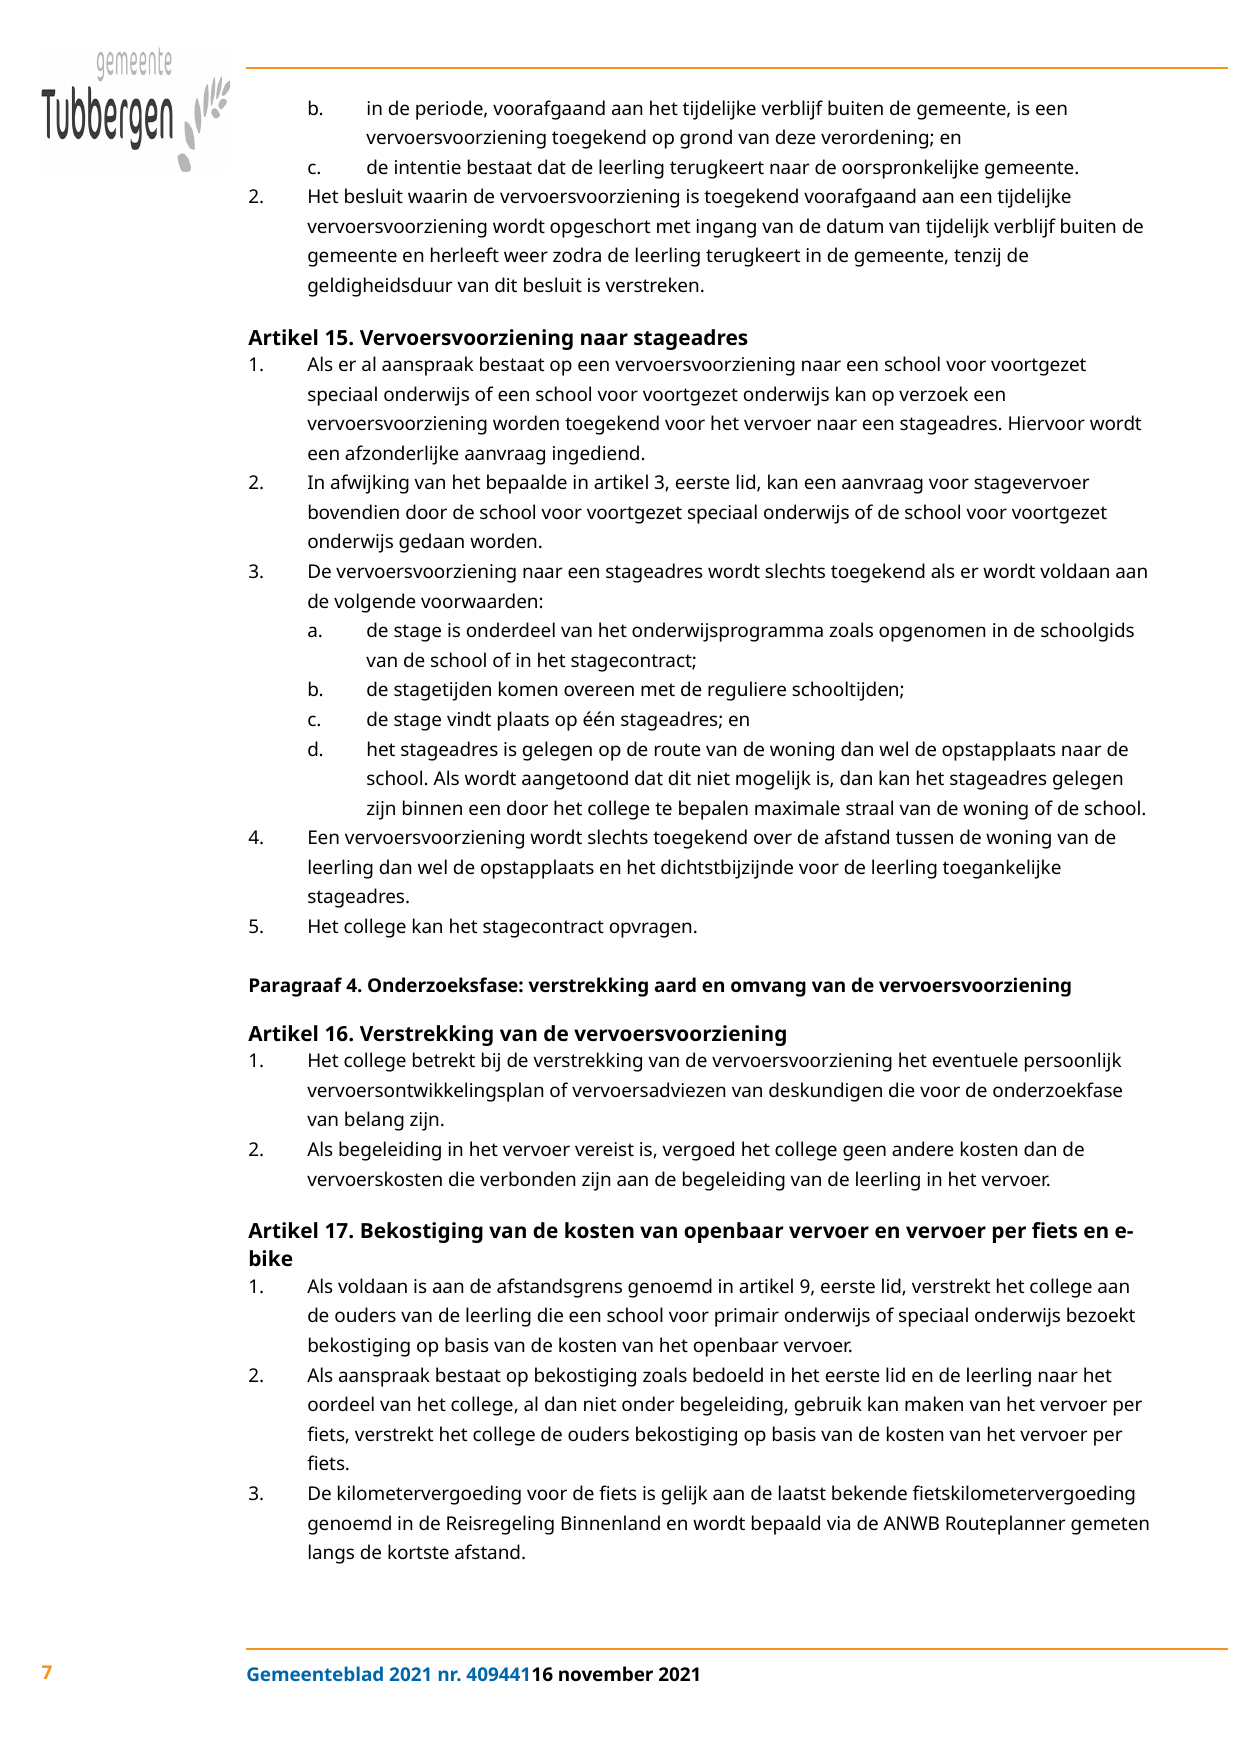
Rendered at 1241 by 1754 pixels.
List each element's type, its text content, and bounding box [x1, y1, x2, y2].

list de stage is onderdeel van het onderwijsprogramma zoals opgenomen in de schoolgids van de school of in het stagecontract; [307, 617, 1152, 673]
list de stagetijden komen overeen met de reguliere schooltijden; [307, 677, 1152, 702]
list in de periode, voorafgaand aan het tijdelijke verblijf buiten de gemeente, is een vervoersvoorziening toegekend op grond van deze verordening; en [307, 95, 1152, 150]
list de stage vindt plaats op één stageadres; en [307, 706, 1152, 732]
picture [41, 47, 231, 172]
list Als aanspraak bestaat op bekostiging zoals bedoeld in het eerste lid en de leerling naar het oordeel van het college, al dan niet onder begeleiding, gebruik kan maken van het vervoer per fiets, verstrekt het college de ouders bekostiging op basis van de kosten van het vervoer per fiets. [248, 1362, 1152, 1476]
list Als begeleiding in het vervoer vereist is, vergoed het college geen andere kosten dan de vervoerskosten die verbonden zijn aan de begeleiding van de leerling in het vervoer. [248, 1136, 1152, 1191]
list De kilometervergoeding voor de fiets is gelijk aan de laatst bekende fietskilometervergoeding genoemd in de Reisregeling Binnenland en wordt bepaald via de ANWB Routeplanner gemeten langs de kortste afstand. [248, 1480, 1152, 1565]
list Een vervoersvoorziening wordt slechts toegekend over de afstand tussen de woning van de leerling dan wel de opstapplaats en het dichtstbijzijnde voor de leerling toegankelijke stageadres. [248, 824, 1152, 909]
list De vervoersvoorziening naar een stageadres wordt slechts toegekend als er wordt voldaan aan de volgende voorwaarden: [248, 558, 1152, 613]
list de intentie bestaat dat de leerling terugkeert naar de oorspronkelijke gemeente. [307, 154, 1152, 180]
text Artikel 17. Bekostiging van de kosten van openbaar vervoer en vervoer per fiets en e-bike [248, 1216, 1152, 1273]
list Het besluit waarin de vervoersvoorziening is toegekend voorafgaand aan een tijdelijke vervoersvoorziening wordt opgeschort met ingang van de datum van tijdelijk verblijf buiten de gemeente en herleeft weer zodra de leerling terugkeert in de gemeente, tenzij de geldigheidsduur van dit besluit is verstreken. [248, 183, 1152, 298]
list Als er al aanspraak bestaat op een vervoersvoorziening naar een school voor voortgezet speciaal onderwijs of een school voor voortgezet onderwijs kan op verzoek een vervoersvoorziening worden toegekend voor het vervoer naar een stageadres. Hiervoor wordt een afzonderlijke aanvraag ingediend. [248, 351, 1152, 466]
list Als voldaan is aan de afstandsgrens genoemd in artikel 9, eerste lid, verstrekt het college aan de ouders van de leerling die een school voor primair onderwijs of speciaal onderwijs bezoekt bekostiging op basis van de kosten van het openbaar vervoer. [248, 1273, 1152, 1358]
text Artikel 15. Vervoersvoorziening naar stageadres [248, 323, 1152, 351]
text Artikel 16. Verstrekking van de vervoersvoorziening [248, 1019, 1152, 1047]
list In afwijking van het bepaalde in artikel 3, eerste lid, kan een aanvraag voor stagevervoer bovendien door de school voor voortgezet speciaal onderwijs of de school voor voortgezet onderwijs gedaan worden. [248, 469, 1152, 554]
text Paragraaf 4. Onderzoeksfase: verstrekking aard en omvang van de vervoersvoorziening [248, 972, 1152, 998]
list Het college betrekt bij de verstrekking van de vervoersvoorziening het eventuele persoonlijk vervoersontwikkelingsplan of vervoersadviezen van deskundigen die voor de onderzoekfase van belang zijn. [248, 1047, 1152, 1132]
list het stageadres is gelegen op de route van de woning dan wel de opstapplaats naar de school. Als wordt aangetoond dat dit niet mogelijk is, dan kan het stageadres gelegen zijn binnen een door het college te bepalen maximale straal van de woning of de school. [307, 736, 1152, 821]
list Het college kan het stagecontract opvragen. [248, 913, 1152, 939]
